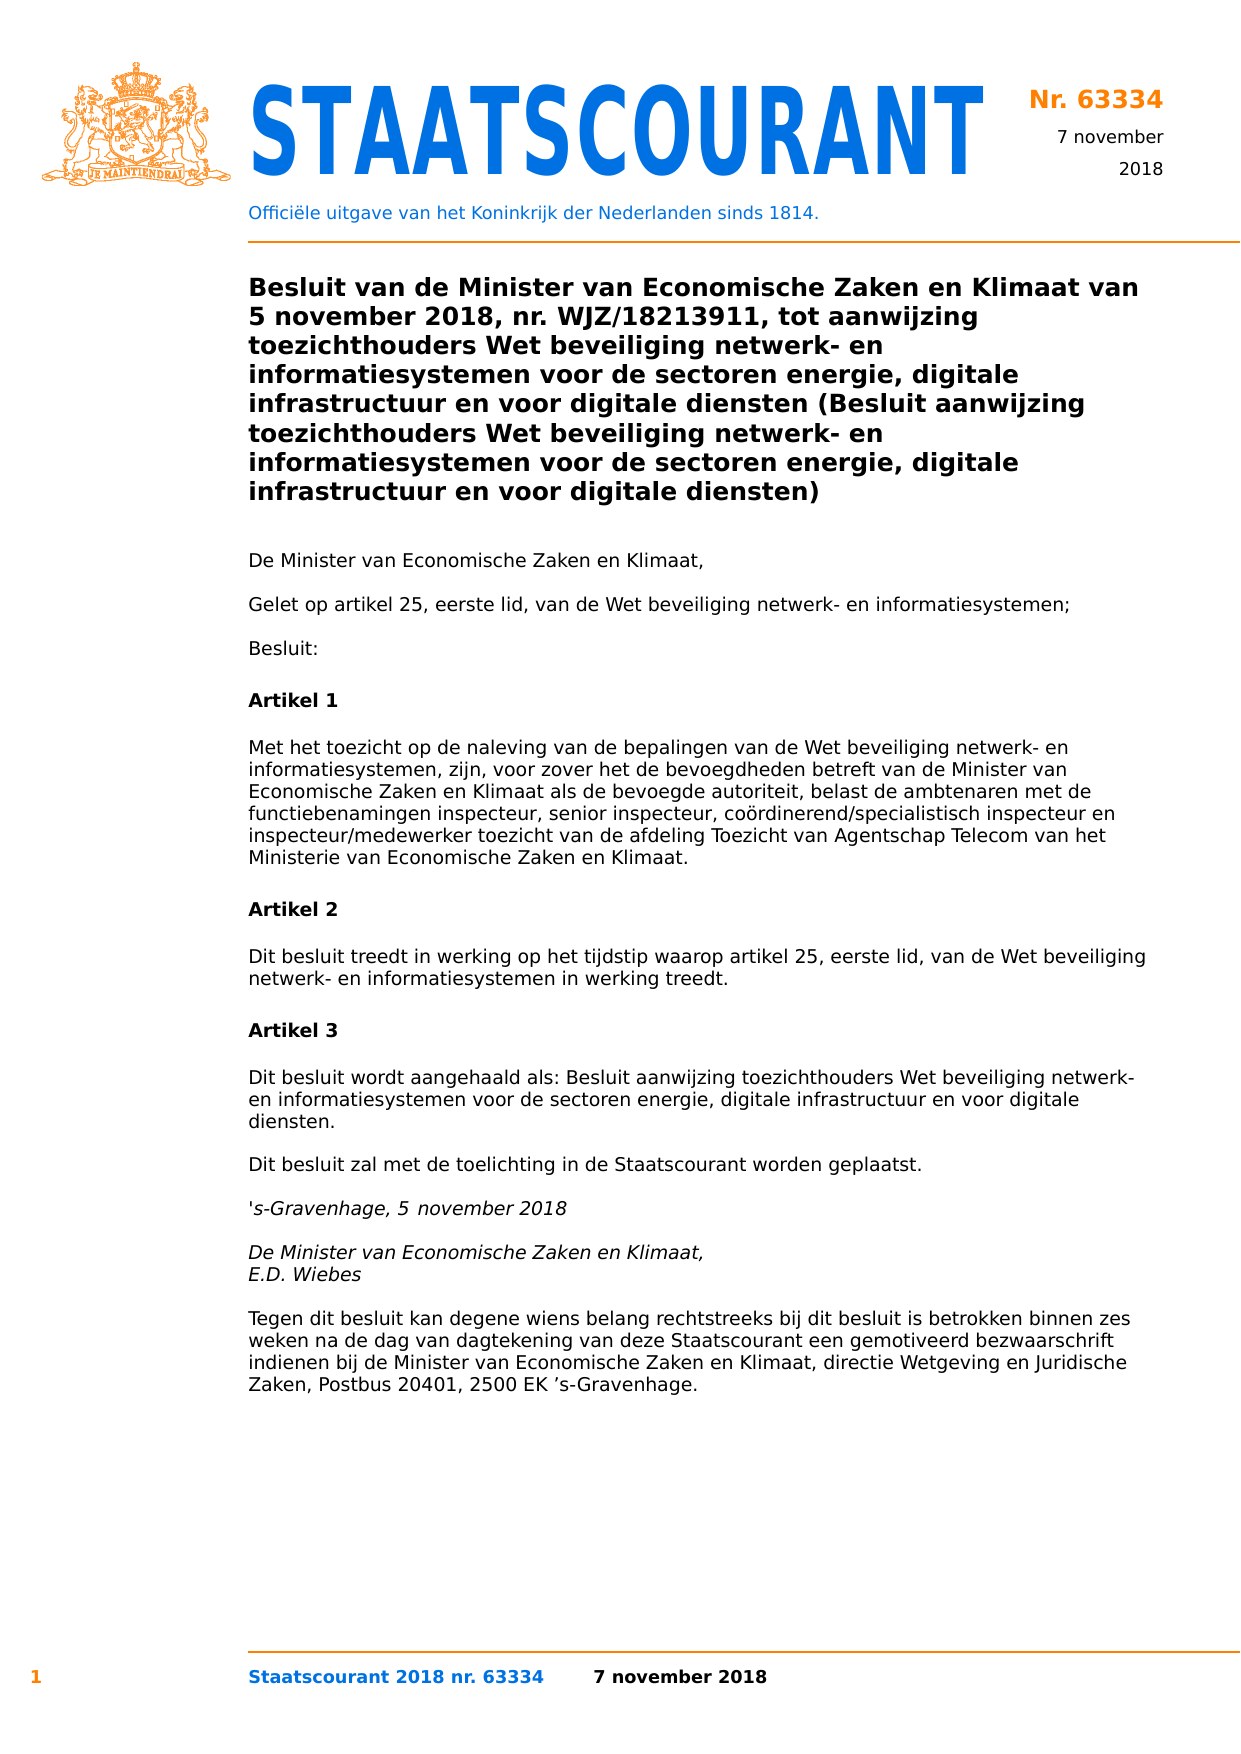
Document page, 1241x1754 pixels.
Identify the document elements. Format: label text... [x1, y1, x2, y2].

subtitle Artikel 1 [248, 690, 1163, 712]
table_header [25, 62, 248, 241]
text Dit besluit treedt in werking op het tijdstip waarop artikel 25, eerste lid, van de Wet beveiliging netwerk- en informatiesystemen in werking treedt. [248, 946, 1163, 989]
subtitle Artikel 3 [248, 1019, 1163, 1042]
text De Minister van Economische Zaken en Klimaat, E.D. Wiebes [248, 1242, 1163, 1286]
table_header Nr. 63334 [998, 62, 1240, 121]
text Gelet op artikel 25, eerste lid, van de Wet beveiliging netwerk- en informatiesystemen; [248, 594, 1163, 616]
picture [41, 62, 231, 186]
text Met het toezicht op de naleving van de bepalingen van de Wet beveiliging netwerk- en informatiesystemen, zijn, voor zover het de bevoegdheden betreft van de Minister van Economische Zaken en Klimaat als de bevoegde autoriteit, belast de ambtenaren met de functiebenamingen inspecteur, senior inspecteur, coördinerend/specialistisch inspecteur en inspecteur/medewerker toezicht van de afdeling Toezicht van Agentschap Telecom van het Ministerie van Economische Zaken en Klimaat. [248, 737, 1163, 869]
text 's-Gravenhage, 5 november 2018 [248, 1198, 1163, 1220]
subtitle Artikel 2 [248, 899, 1163, 921]
text Dit besluit zal met de toelichting in de Staatscourant worden geplaatst. [248, 1154, 1163, 1176]
text De Minister van Economische Zaken en Klimaat, [248, 550, 1163, 572]
text Besluit: [248, 638, 1163, 660]
table_cell Officiële uitgave van het Koninkrijk der Nederlanden sinds 1814. [248, 203, 1240, 241]
subtitle Besluit van de Minister van Economische Zaken en Klimaat van 5 november 2018, nr. WJZ/18213911, tot aanwijzing toezichthouders Wet beveiliging netwerk- en informatiesystemen voor de sectoren energie, digitale infrastructuur en voor digitale diensten (Besluit aanwijzing toezichthouders Wet beveiliging netwerk- en informatiesystemen voor de sectoren energie, digitale infrastructuur en voor digitale diensten) [248, 273, 1163, 506]
table_cell 7 november [998, 121, 1240, 153]
text Dit besluit wordt aangehaald als: Besluit aanwijzing toezichthouders Wet beveiliging netwerk- en informatiesystemen voor de sectoren energie, digitale infrastructuur en voor digitale diensten. [248, 1067, 1163, 1132]
table_cell 2018 [998, 153, 1240, 203]
table_header STAATSCOURANT [248, 62, 998, 203]
text Tegen dit besluit kan degene wiens belang rechtstreeks bij dit besluit is betrokken binnen zes weken na de dag van dagtekening van deze Staatscourant een gemotiveerd bezwaarschrift indienen bij de Minister van Economische Zaken en Klimaat, directie Wetgeving en Juridische Zaken, Postbus 20401, 2500 EK ’s-Gravenhage. [248, 1308, 1163, 1396]
